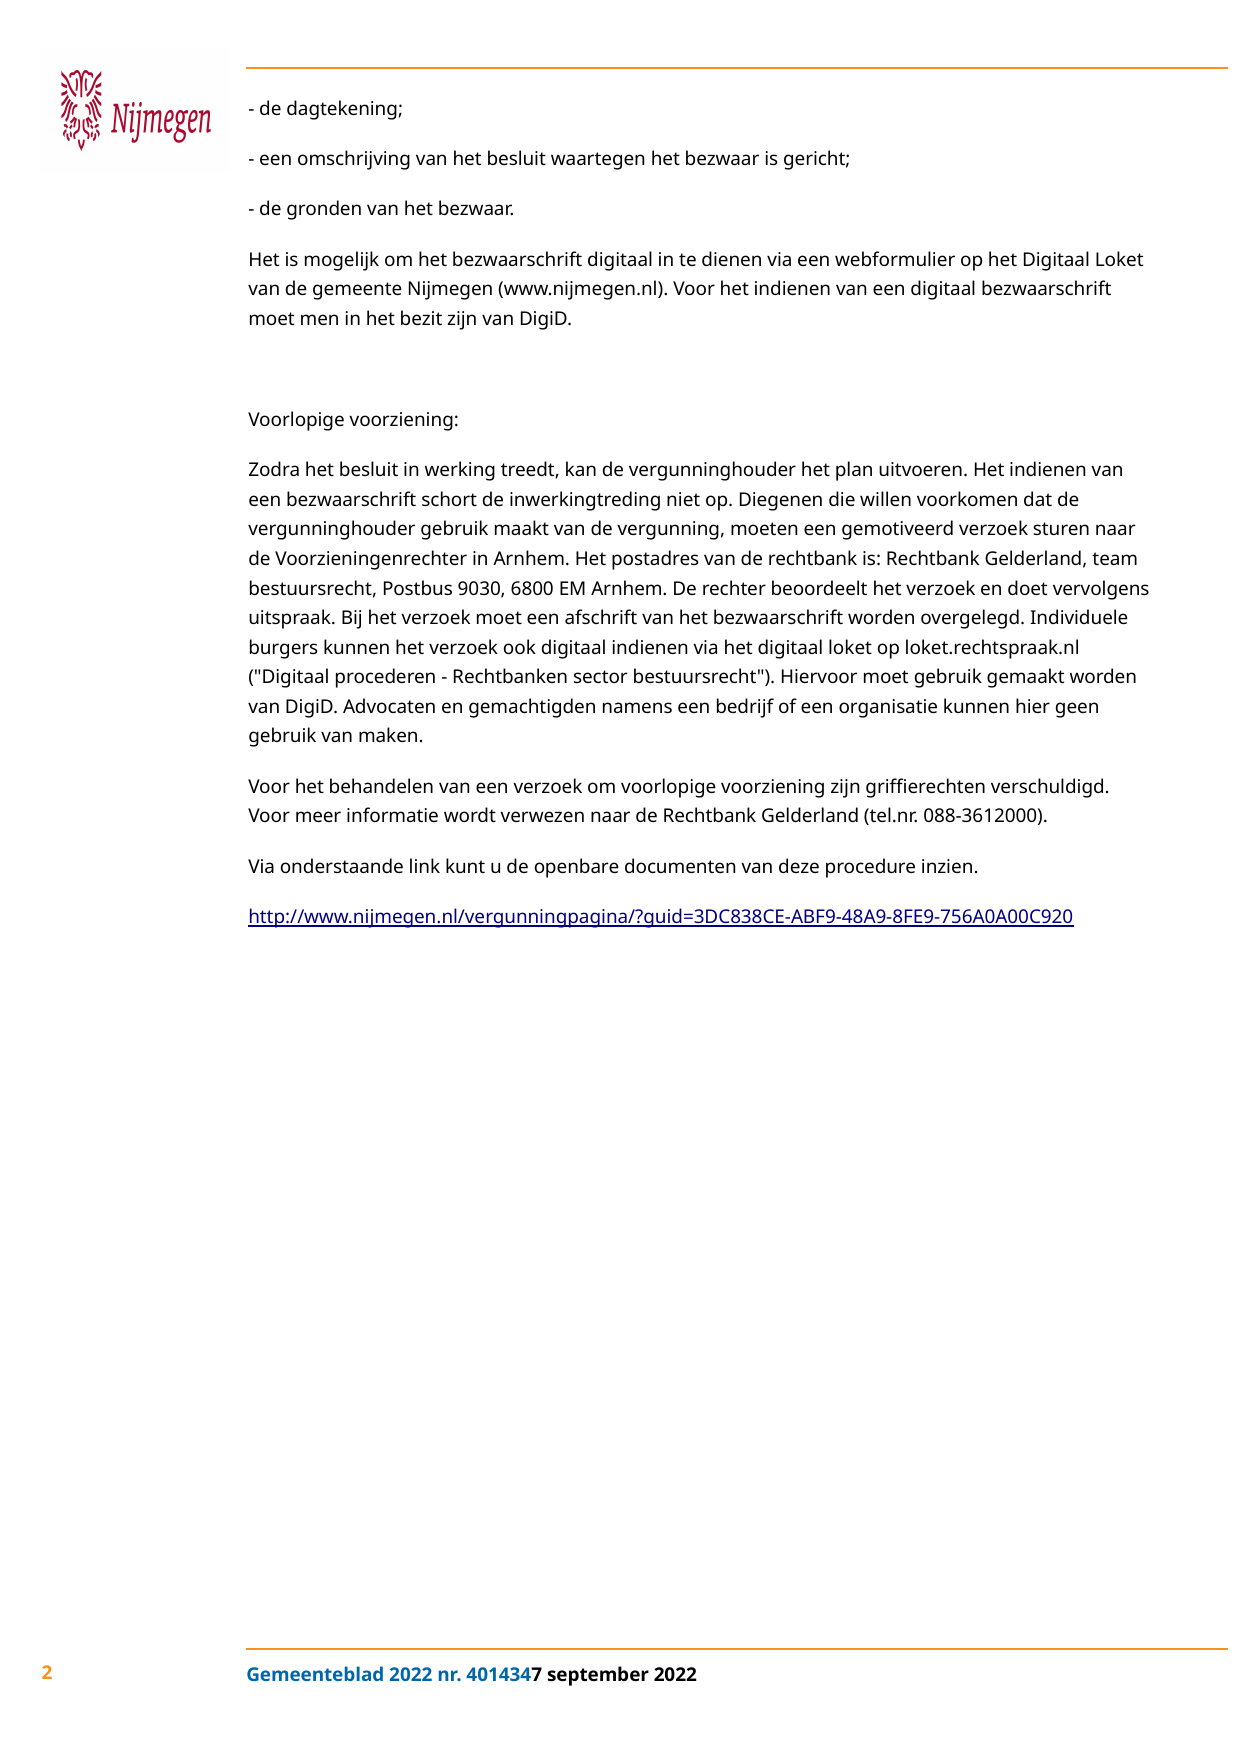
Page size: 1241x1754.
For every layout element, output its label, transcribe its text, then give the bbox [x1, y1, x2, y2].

text - de gronden van het bezwaar. [248, 196, 1152, 221]
text Zodra het besluit in werking treedt, kan de vergunninghouder het plan uitvoeren. Het indienen van een bezwaarschrift schort de inwerkingtreding niet op. Diegenen die willen voorkomen dat de vergunninghouder gebruik maakt van de vergunning, moeten een gemotiveerd verzoek sturen naar de Voorzieningenrechter in Arnhem. Het postadres van de rechtbank is: Rechtbank Gelderland, team bestuursrecht, Postbus 9030, 6800 EM Arnhem. De rechter beoordeelt het verzoek en doet vervolgens uitspraak. Bij het verzoek moet een afschrift van het bezwaarschrift worden overgelegd. Individuele burgers kunnen het verzoek ook digitaal indienen via het digitaal loket op loket.rechtspraak.nl ("Digitaal procederen - Rechtbanken sector bestuursrecht"). Hiervoor moet gebruik gemaakt worden van DigiD. Advocaten en gemachtigden namens een bedrijf of een organisatie kunnen hier geen gebruik van maken. [248, 456, 1152, 748]
text Het is mogelijk om het bezwaarschrift digitaal in te dienen via een webformulier op het Digitaal Loket van de gemeente Nijmegen (www.nijmegen.nl). Voor het indienen van een digitaal bezwaarschrift moet men in het bezit zijn van DigiD. [248, 246, 1152, 331]
picture [41, 47, 231, 172]
text - de dagtekening; [248, 95, 1152, 121]
text - een omschrijving van het besluit waartegen het bezwaar is gericht; [248, 145, 1152, 171]
text Voorlopige voorziening: [248, 406, 1152, 432]
text Voor het behandelen van een verzoek om voorlopige voorziening zijn griffierechten verschuldigd. Voor meer informatie wordt verwezen naar de Rechtbank Gelderland (tel.nr. 088-3612000). [248, 773, 1152, 828]
text Via onderstaande link kunt u de openbare documenten van deze procedure inzien. [248, 853, 1152, 879]
text http://www.nijmegen.nl/vergunningpagina/?guid=3DC838CE-ABF9-48A9-8FE9-756A0A00C920 [248, 903, 1152, 929]
